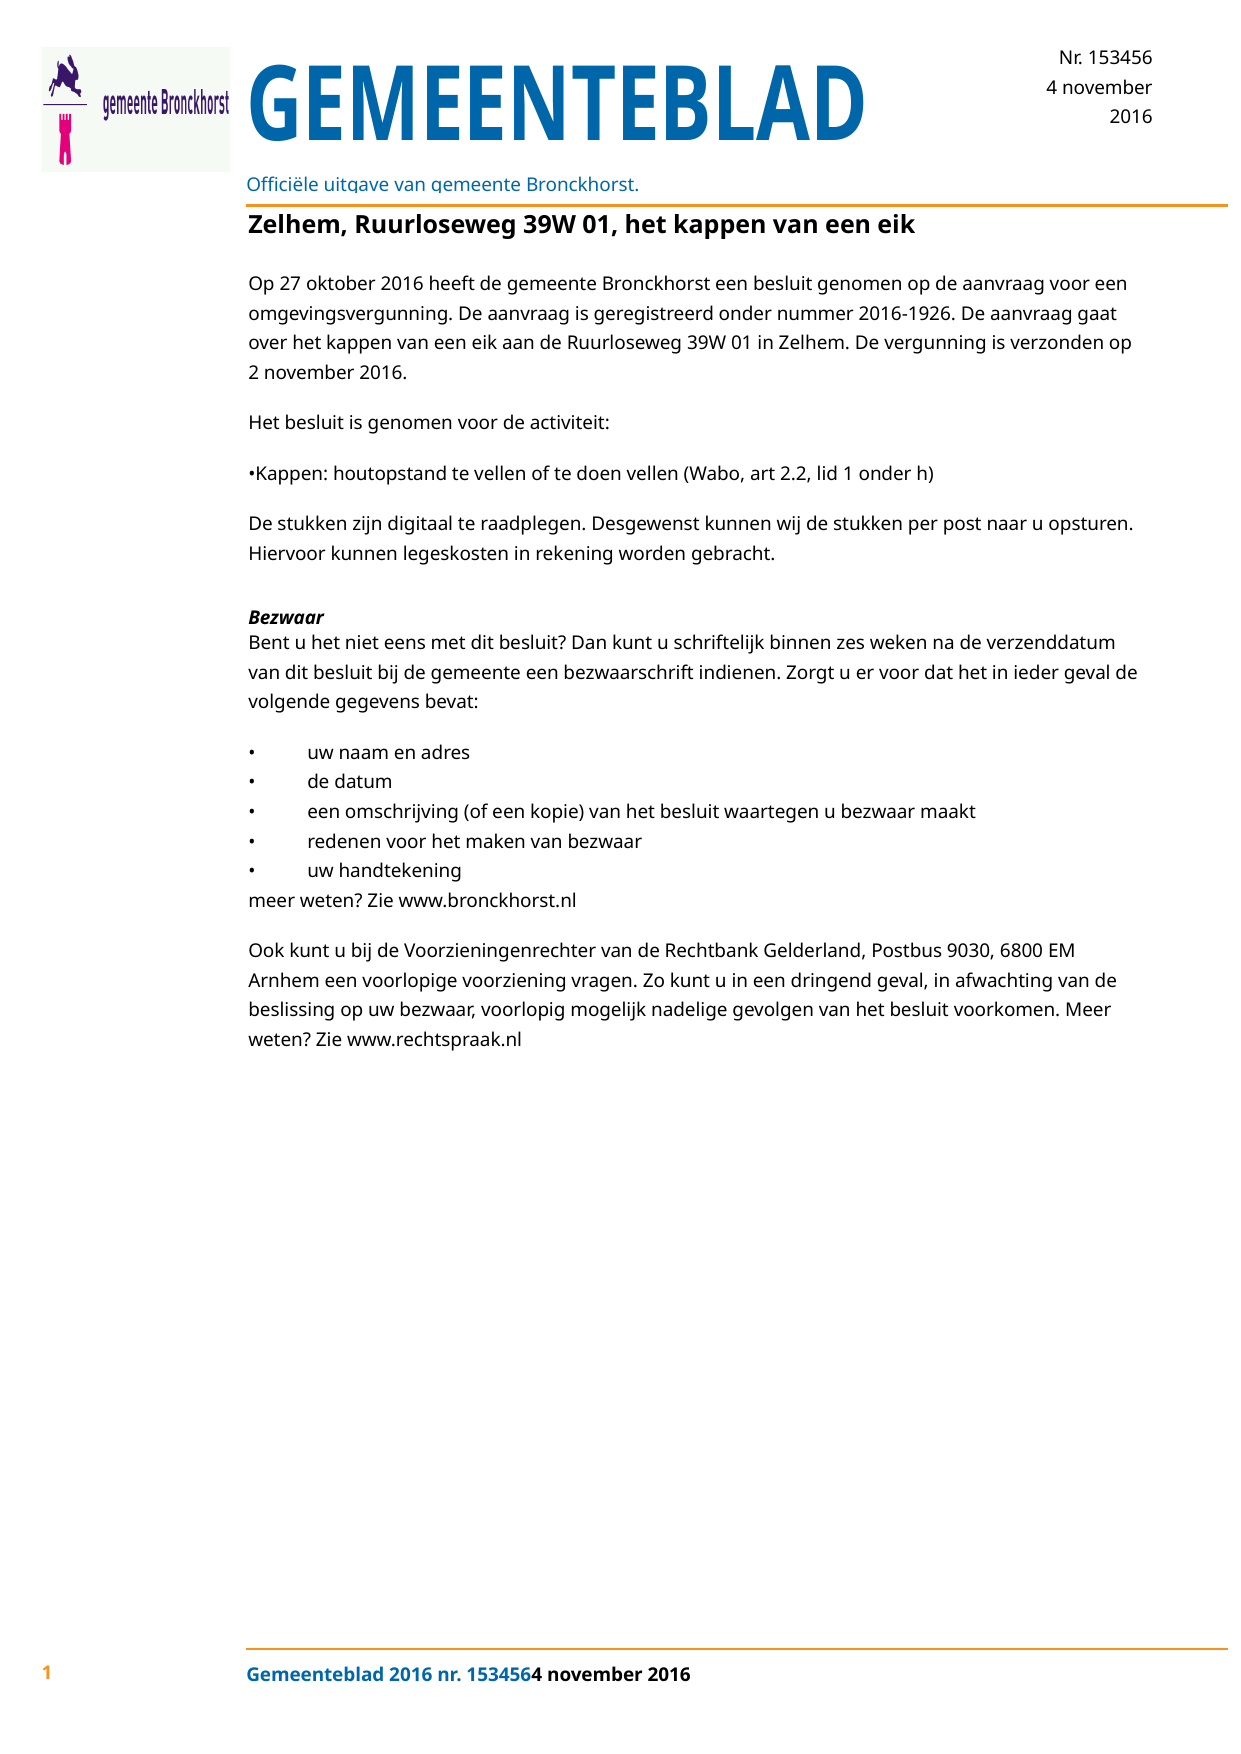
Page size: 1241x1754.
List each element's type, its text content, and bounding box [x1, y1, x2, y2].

text Zelhem, Ruurloseweg 39W 01, het kappen van een eik [248, 207, 1152, 241]
picture [41, 47, 231, 172]
list een omschrijving (of een kopie) van het besluit waartegen u bezwaar maakt [248, 798, 1152, 824]
text Op 27 oktober 2016 heeft de gemeente Bronckhorst een besluit genomen op de aanvraag voor een omgevingsvergunning. De aanvraag is geregistreerd onder nummer 2016-1926. De aanvraag gaat over het kappen van een eik aan de Ruurloseweg 39W 01 in Zelhem. De vergunning is verzonden op 2 november 2016. [248, 270, 1152, 385]
list redenen voor het maken van bezwaar [248, 828, 1152, 854]
text Bent u het niet eens met dit besluit? Dan kunt u schriftelijk binnen zes weken na de verzenddatum van dit besluit bij de gemeente een bezwaarschrift indienen. Zorgt u er voor dat het in ieder geval de volgende gegevens bevat: [248, 629, 1152, 714]
text meer weten? Zie www.bronckhorst.nl [248, 887, 1152, 913]
text Bezwaar [248, 604, 1152, 629]
text •Kappen: houtopstand te vellen of te doen vellen (Wabo, art 2.2, lid 1 onder h) [248, 460, 1152, 486]
text Ook kunt u bij de Voorzieningenrechter van de Rechtbank Gelderland, Postbus 9030, 6800 EM Arnhem een voorlopige voorziening vragen. Zo kunt u in een dringend geval, in afwachting van de beslissing op uw bezwaar, voorlopig mogelijk nadelige gevolgen van het besluit voorkomen. Meer weten? Zie www.rechtspraak.nl [248, 937, 1152, 1052]
text De stukken zijn digitaal te raadplegen. Desgewenst kunnen wij de stukken per post naar u opsturen. Hiervoor kunnen legeskosten in rekening worden gebracht. [248, 510, 1152, 566]
list uw handtekening [248, 857, 1152, 883]
list de datum [248, 769, 1152, 794]
text Het besluit is genomen voor de activiteit: [248, 409, 1152, 435]
list uw naam en adres [248, 739, 1152, 765]
